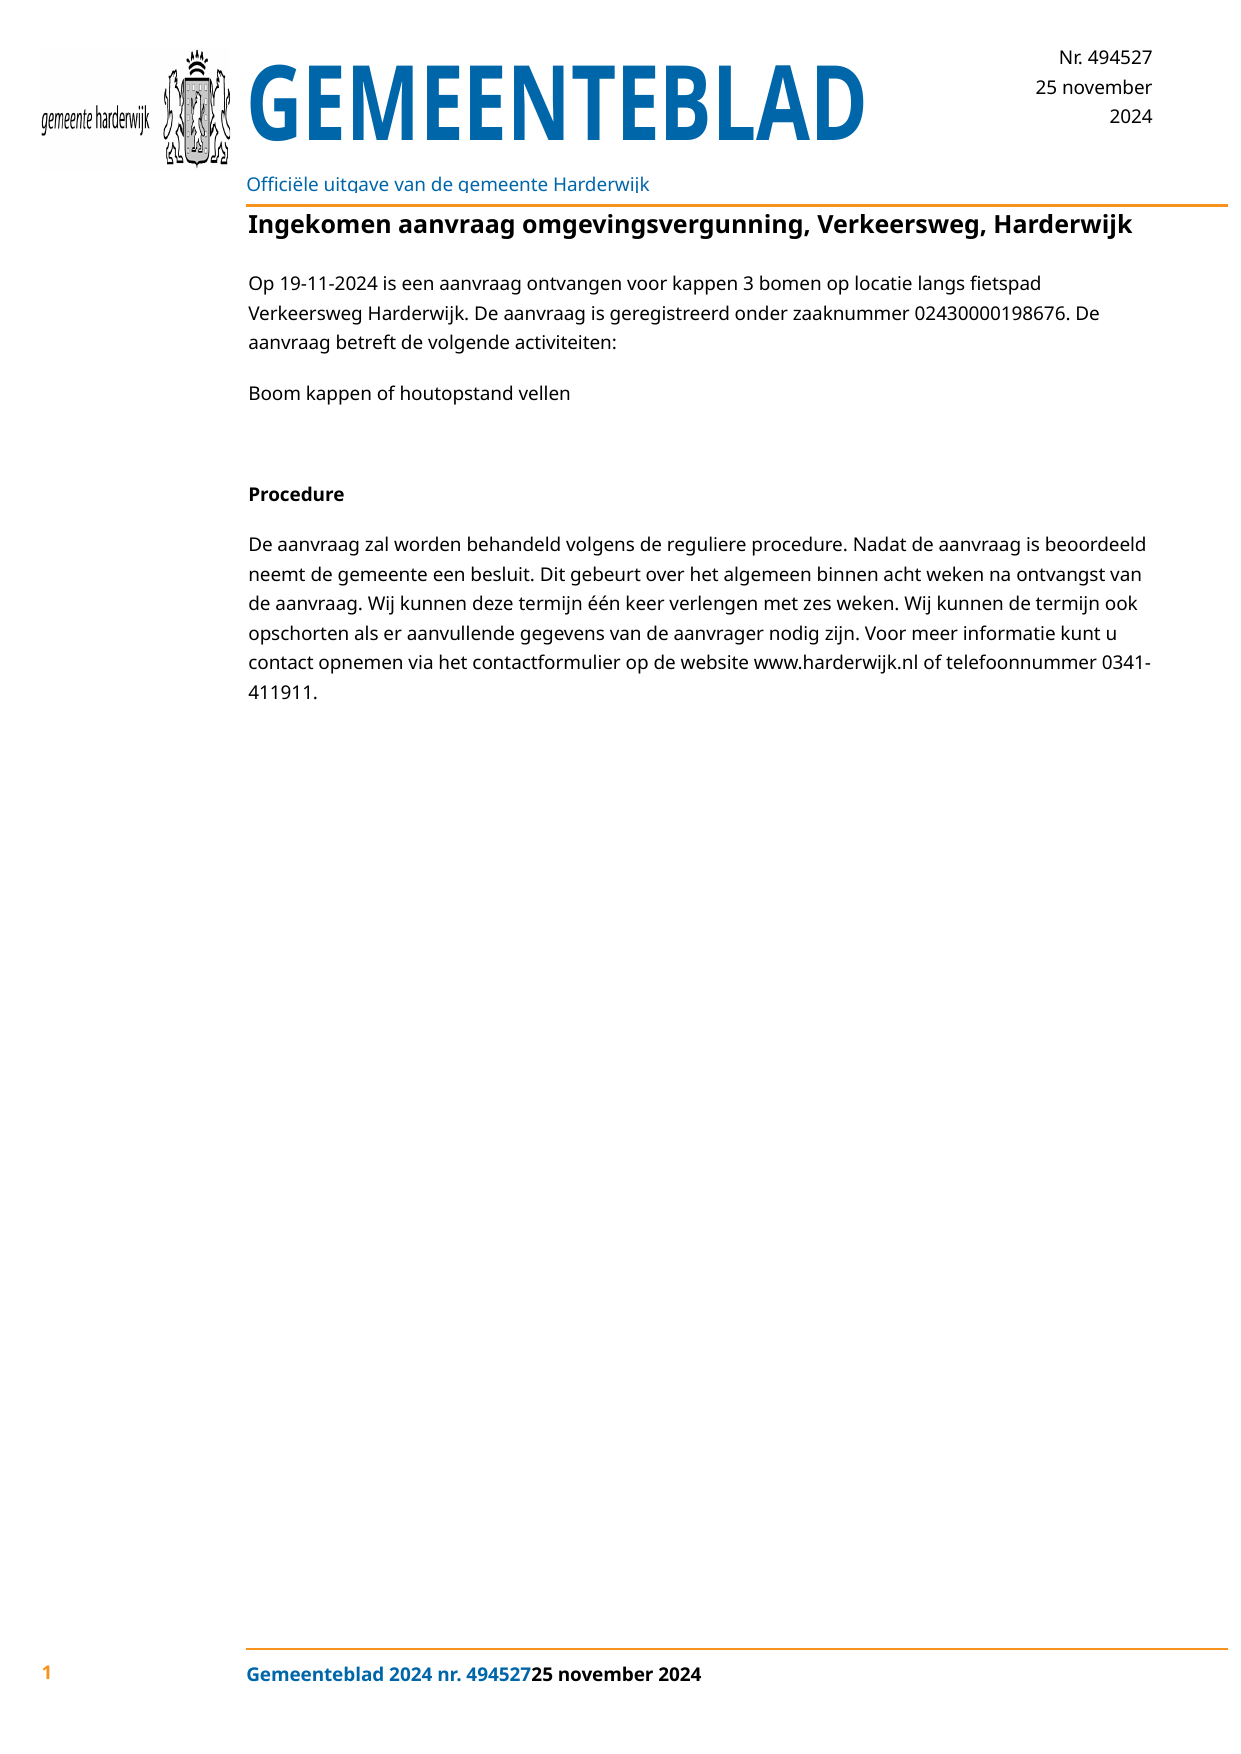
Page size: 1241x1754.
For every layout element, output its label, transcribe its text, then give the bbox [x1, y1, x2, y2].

text Boom kappen of houtopstand vellen [248, 380, 1152, 406]
text Procedure [248, 481, 1152, 506]
text Ingekomen aanvraag omgevingsvergunning, Verkeersweg, Harderwijk [248, 207, 1152, 241]
text Op 19-11-2024 is een aanvraag ontvangen voor kappen 3 bomen op locatie langs fietspad Verkeersweg Harderwijk. De aanvraag is geregistreerd onder zaaknummer 02430000198676. De aanvraag betreft de volgende activiteiten: [248, 270, 1152, 355]
picture [41, 47, 231, 172]
text De aanvraag zal worden behandeld volgens de reguliere procedure. Nadat de aanvraag is beoordeeld neemt de gemeente een besluit. Dit gebeurt over het algemeen binnen acht weken na ontvangst van de aanvraag. Wij kunnen deze termijn één keer verlengen met zes weken. Wij kunnen de termijn ook opschorten als er aanvullende gegevens van de aanvrager nodig zijn. Voor meer informatie kunt u contact opnemen via het contactformulier op de website www.harderwijk.nl of telefoonnummer 0341-411911. [248, 531, 1152, 705]
